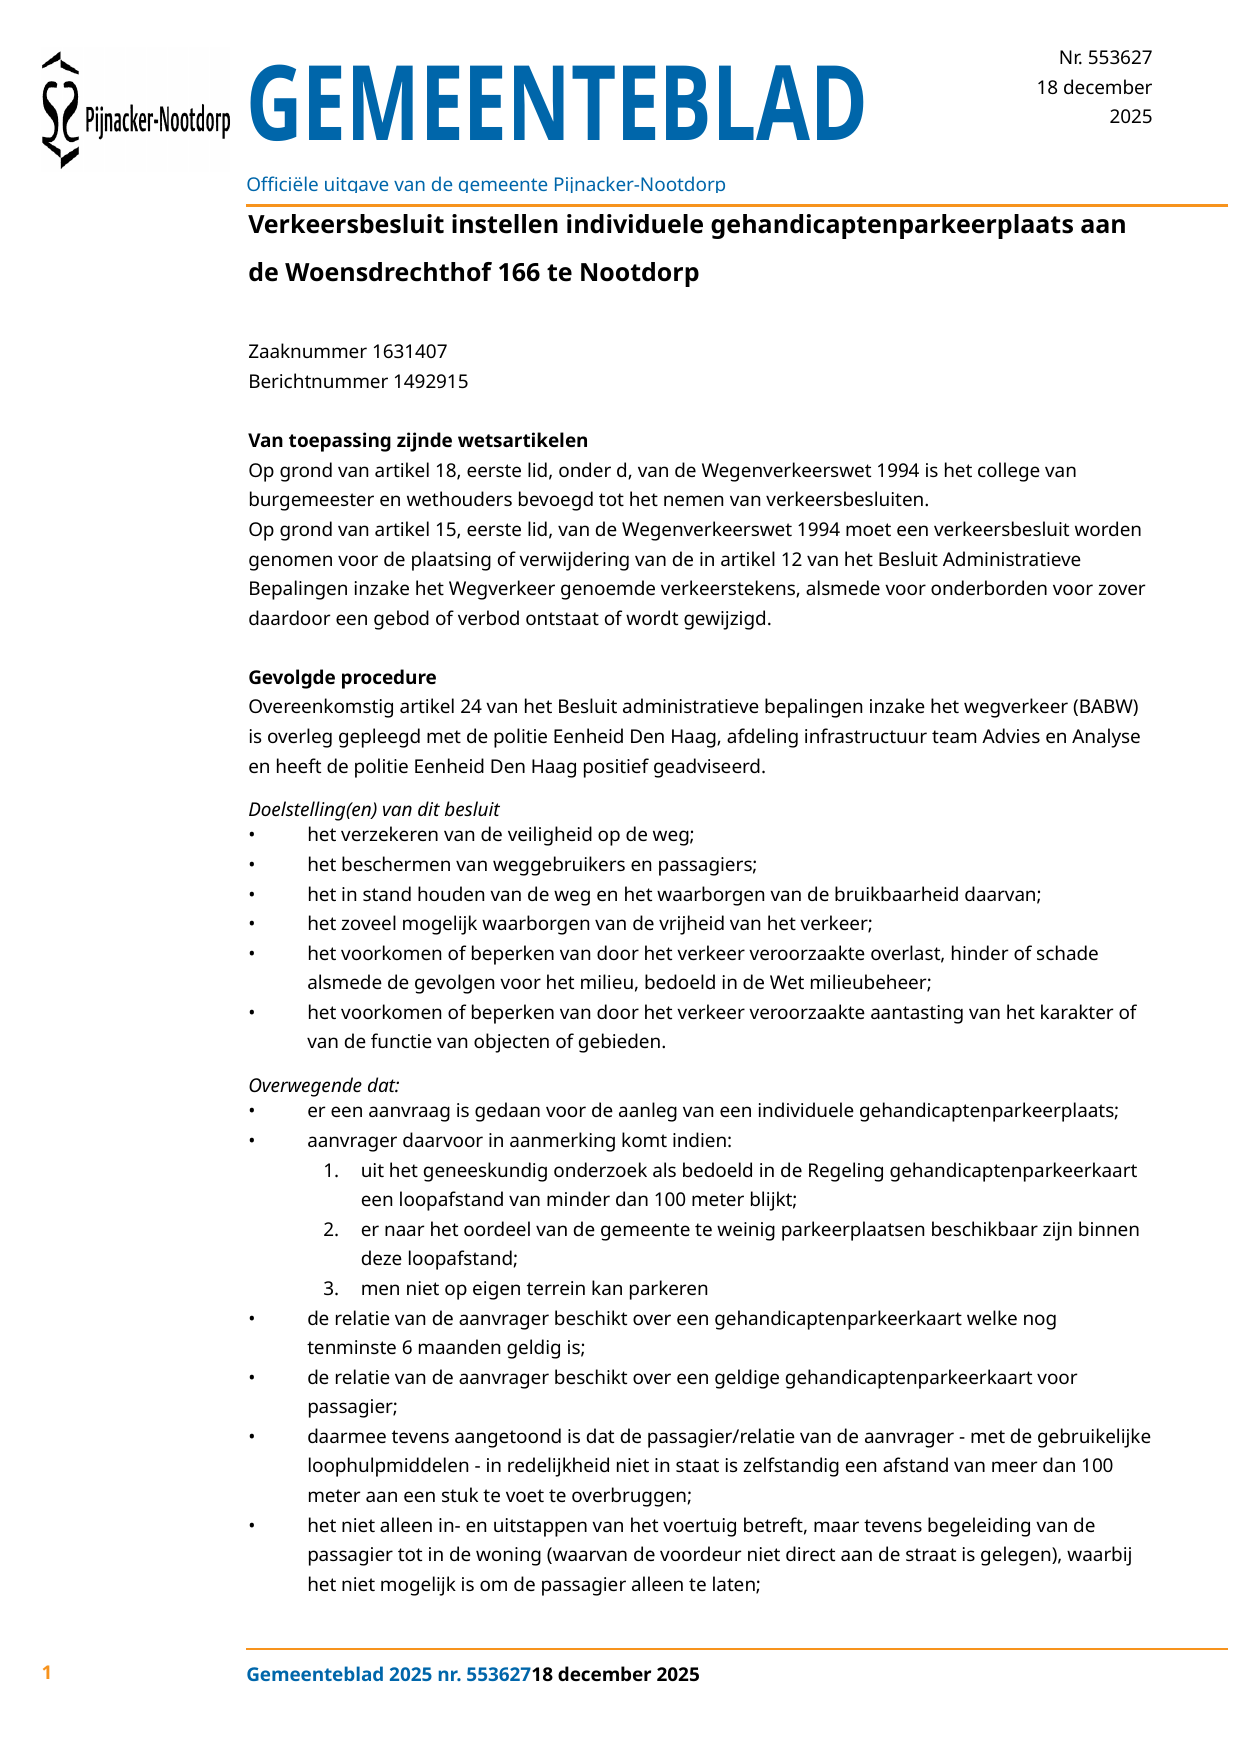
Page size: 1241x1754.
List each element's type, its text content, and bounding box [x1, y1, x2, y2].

text Overwegende dat: [248, 1072, 1152, 1098]
list aanvrager daarvoor in aanmerking komt indien: [248, 1127, 1152, 1153]
list het niet alleen in- en uitstappen van het voertuig betreft, maar tevens begeleiding van de passagier tot in de woning (waarvan de voordeur niet direct aan de straat is gelegen), waarbij het niet mogelijk is om de passagier alleen te laten; [248, 1512, 1152, 1597]
list men niet op eigen terrein kan parkeren [323, 1275, 1152, 1301]
text Doelstelling(en) van dit besluit [248, 796, 1152, 822]
list het verzekeren van de veiligheid op de weg; [248, 822, 1152, 847]
list het voorkomen of beperken van door het verkeer veroorzaakte aantasting van het karakter of van de functie van objecten of gebieden. [248, 999, 1152, 1054]
text Zaaknummer 1631407 [248, 339, 1152, 364]
text Op grond van artikel 15, eerste lid, van de Wegenverkeerswet 1994 moet een verkeersbesluit worden genomen voor de plaatsing of verwijdering van de in artikel 12 van het Besluit Administratieve Bepalingen inzake het Wegverkeer genoemde verkeerstekens, alsmede voor onderborden voor zover daardoor een gebod of verbod ontstaat of wordt gewijzigd. [248, 516, 1152, 631]
list er naar het oordeel van de gemeente te weinig parkeerplaatsen beschikbaar zijn binnen deze loopafstand; [323, 1216, 1152, 1271]
list het beschermen van weggebruikers en passagiers; [248, 851, 1152, 877]
list uit het geneeskundig onderzoek als bedoeld in de Regeling gehandicaptenparkeerkaart een loopafstand van minder dan 100 meter blijkt; [323, 1157, 1152, 1212]
list het zoveel mogelijk waarborgen van de vrijheid van het verkeer; [248, 910, 1152, 936]
text Op grond van artikel 18, eerste lid, onder d, van de Wegenverkeerswet 1994 is het college van burgemeester en wethouders bevoegd tot het nemen van verkeersbesluiten. [248, 457, 1152, 512]
list er een aanvraag is gedaan voor de aanleg van een individuele gehandicaptenparkeerplaats; [248, 1098, 1152, 1123]
list de relatie van de aanvrager beschikt over een gehandicaptenparkeerkaart welke nog tenminste 6 maanden geldig is; [248, 1305, 1152, 1360]
text Overeenkomstig artikel 24 van het Besluit administratieve bepalingen inzake het wegverkeer (BABW) is overleg gepleegd met de politie Eenheid Den Haag, afdeling infrastructuur team Advies en Analyse en heeft de politie Eenheid Den Haag positief geadviseerd. [248, 694, 1152, 778]
text Van toepassing zijnde wetsartikelen [248, 427, 1152, 453]
picture [41, 47, 231, 172]
list daarmee tevens aangetoond is dat de passagier/relatie van de aanvrager - met de gebruikelijke loophulpmiddelen - in redelijkheid niet in staat is zelfstandig een afstand van meer dan 100 meter aan een stuk te voet te overbruggen; [248, 1423, 1152, 1508]
text Berichtnummer 1492915 [248, 368, 1152, 394]
list het in stand houden van de weg en het waarborgen van de bruikbaarheid daarvan; [248, 881, 1152, 907]
list de relatie van de aanvrager beschikt over een geldige gehandicaptenparkeerkaart voor passagier; [248, 1364, 1152, 1419]
list het voorkomen of beperken van door het verkeer veroorzaakte overlast, hinder of schade alsmede de gevolgen voor het milieu, bedoeld in de Wet milieubeheer; [248, 940, 1152, 995]
text Verkeersbesluit instellen individuele gehandicaptenparkeerplaats aan de Woensdrechthof 166 te Nootdorp [248, 207, 1152, 288]
text Gevolgde procedure [248, 664, 1152, 690]
